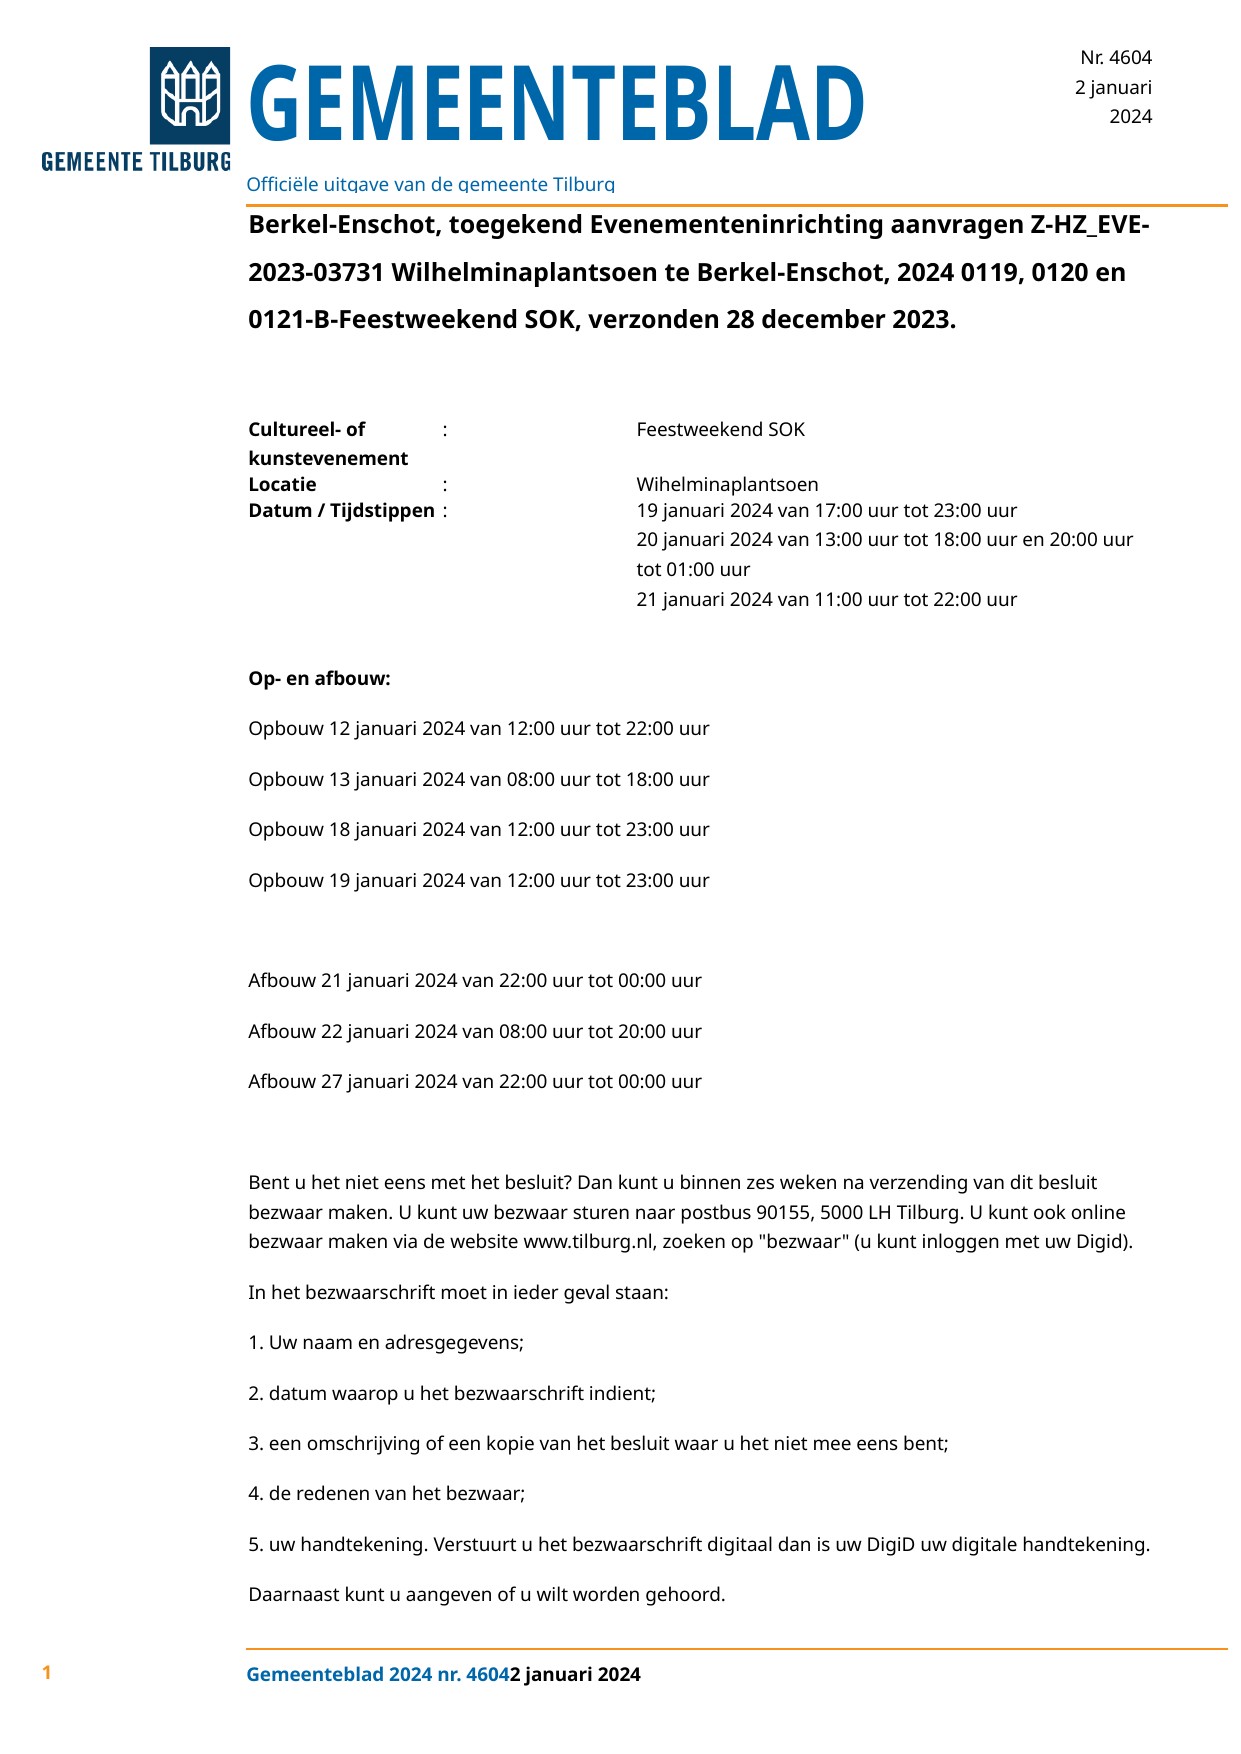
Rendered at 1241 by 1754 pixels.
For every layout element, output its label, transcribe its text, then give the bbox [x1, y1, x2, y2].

table_cell : [442, 497, 636, 612]
text Opbouw 13 januari 2024 van 08:00 uur tot 18:00 uur [248, 766, 1152, 792]
text Afbouw 21 januari 2024 van 22:00 uur tot 00:00 uur [248, 968, 1152, 993]
text 5. uw handtekening. Verstuurt u het bezwaarschrift digitaal dan is uw DigiD uw digitale handtekening. [248, 1531, 1152, 1557]
text Opbouw 12 januari 2024 van 12:00 uur tot 22:00 uur [248, 716, 1152, 741]
table_header : [442, 416, 636, 471]
text In het bezwaarschrift moet in ieder geval staan: [248, 1279, 1152, 1305]
text 1. Uw naam en adresgegevens; [248, 1329, 1152, 1355]
text Bent u het niet eens met het besluit? Dan kunt u binnen zes weken na verzending van dit besluit bezwaar maken. U kunt uw bezwaar sturen naar postbus 90155, 5000 LH Tilburg. U kunt ook online bezwaar maken via de website www.tilburg.nl, zoeken op "bezwaar" (u kunt inloggen met uw Digid). [248, 1169, 1152, 1254]
text Afbouw 22 januari 2024 van 08:00 uur tot 20:00 uur [248, 1018, 1152, 1044]
picture [41, 47, 231, 172]
text 3. een omschrijving of een kopie van het besluit waar u het niet mee eens bent; [248, 1430, 1152, 1456]
text Berkel-Enschot, toegekend Evenementeninrichting aanvragen Z-HZ_EVE-2023-03731 Wilhelminaplantsoen te Berkel-Enschot, 2024 0119, 0120 en 0121-B-Feestweekend SOK, verzonden 28 december 2023. [248, 207, 1152, 336]
text Opbouw 19 januari 2024 van 12:00 uur tot 23:00 uur [248, 867, 1152, 893]
table_header Feestweekend SOK [636, 416, 1152, 471]
text 4. de redenen van het bezwaar; [248, 1481, 1152, 1506]
text Op- en afbouw: [248, 665, 1152, 691]
text Afbouw 27 januari 2024 van 22:00 uur tot 00:00 uur [248, 1068, 1152, 1094]
table_cell Locatie [248, 471, 442, 497]
table_header Cultureel- of kunstevenement [248, 416, 442, 471]
table_cell : [442, 471, 636, 497]
text Daarnaast kunt u aangeven of u wilt worden gehoord. [248, 1581, 1152, 1607]
text 2. datum waarop u het bezwaarschrift indient; [248, 1380, 1152, 1406]
table_cell Wihelminaplantsoen [636, 471, 1152, 497]
table_cell 19 januari 2024 van 17:00 uur tot 23:00 uur 20 januari 2024 van 13:00 uur tot 18:00 uur en 20:00 uur tot 01:00 uur 21 januari 2024 van 11:00 uur tot 22:00 uur [636, 497, 1152, 612]
text Opbouw 18 januari 2024 van 12:00 uur tot 23:00 uur [248, 816, 1152, 842]
table_cell Datum / Tijdstippen [248, 497, 442, 612]
